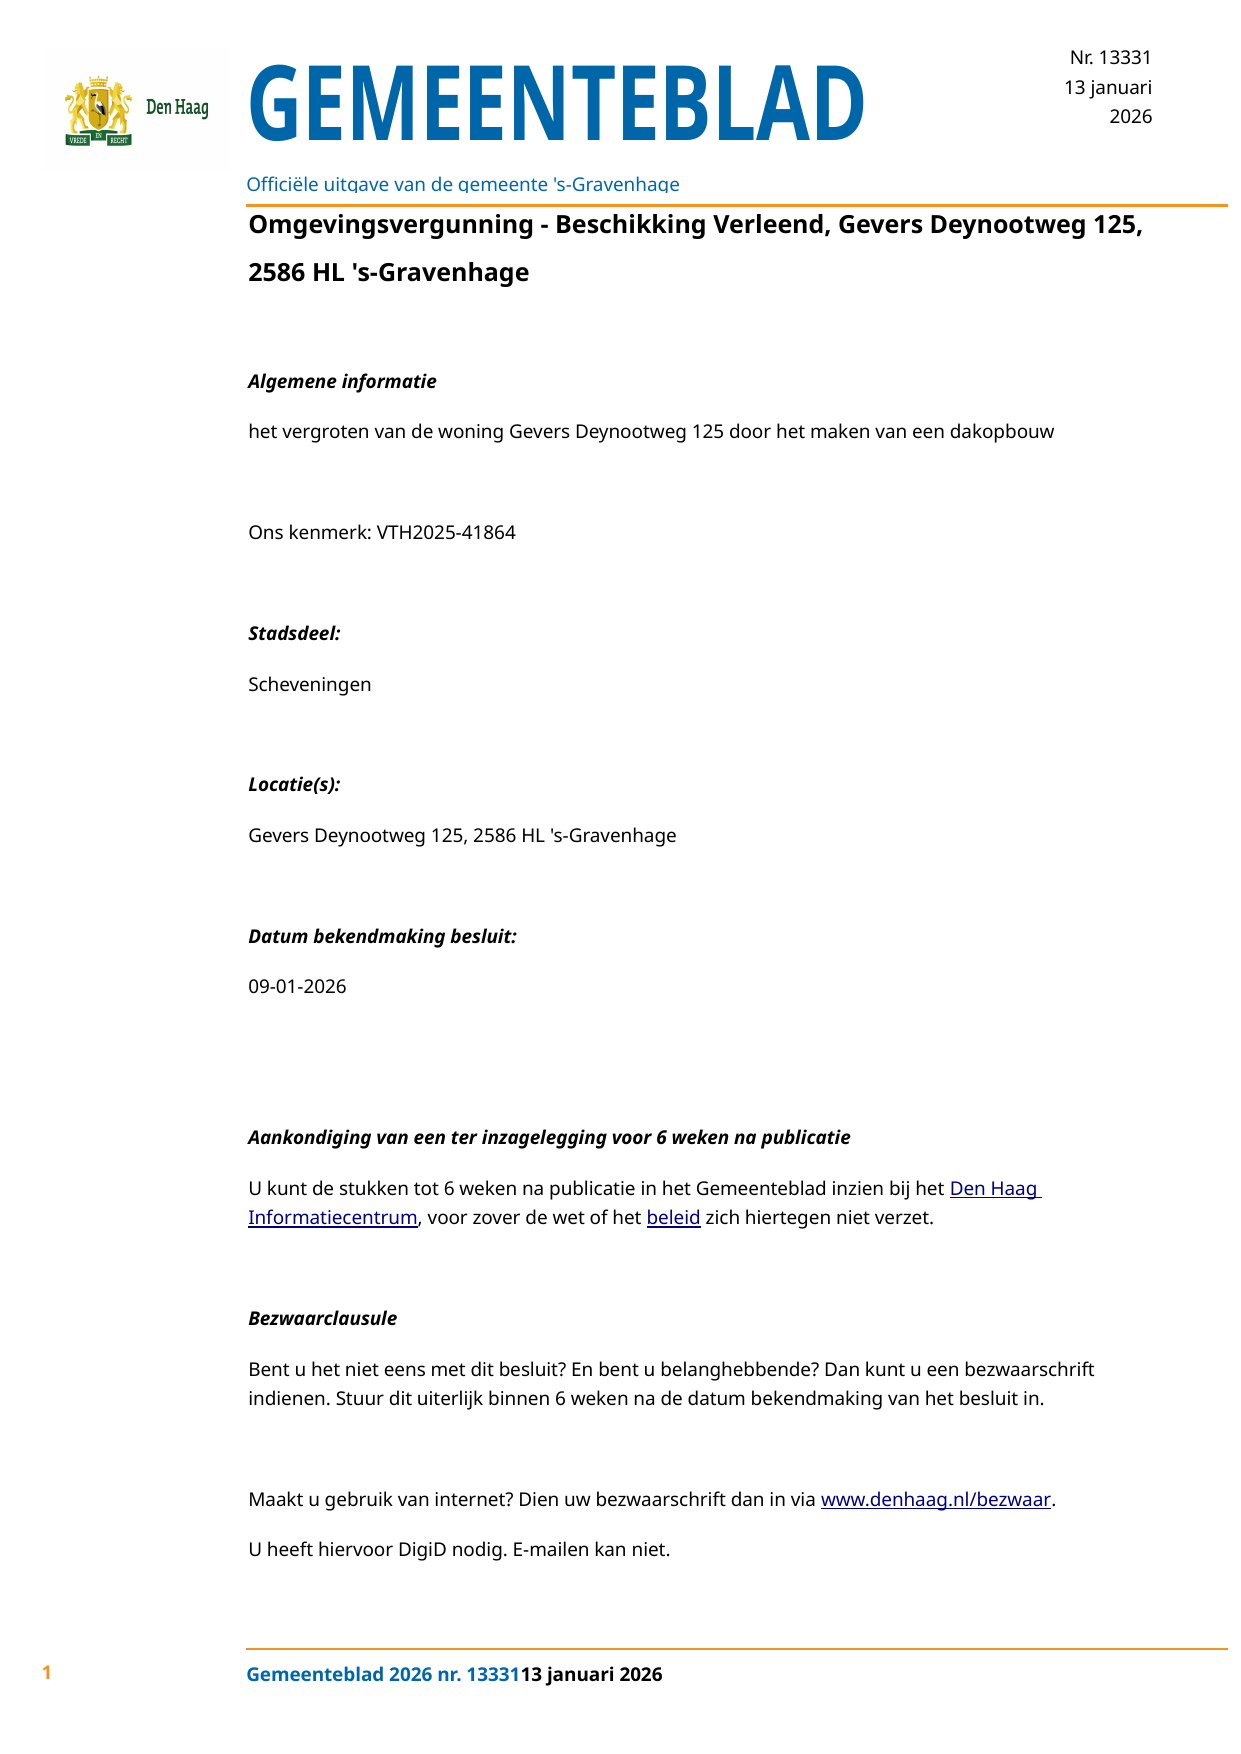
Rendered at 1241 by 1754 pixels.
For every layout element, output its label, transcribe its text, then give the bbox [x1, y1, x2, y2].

text Ons kenmerk: VTH2025-41864 [248, 519, 1152, 545]
text Maakt u gebruik van internet? Dien uw bezwaarschrift dan in via www.denhaag.nl/bezwaar. [248, 1486, 1152, 1512]
text Bezwaarclausule [248, 1305, 1152, 1331]
text Algemene informatie [248, 368, 1152, 394]
text Omgevingsvergunning - Beschikking Verleend, Gevers Deynootweg 125, 2586 HL 's-Gravenhage [248, 207, 1152, 288]
text U heeft hiervoor DigiD nodig. E-mailen kan niet. [248, 1537, 1152, 1562]
picture [41, 47, 231, 172]
text Bent u het niet eens met dit besluit? En bent u belanghebbende? Dan kunt u een bezwaarschrift indienen. Stuur dit uiterlijk binnen 6 weken na de datum bekendmaking van het besluit in. [248, 1356, 1152, 1411]
text Scheveningen [248, 671, 1152, 697]
text Aankondiging van een ter inzagelegging voor 6 weken na publicatie [248, 1124, 1152, 1150]
text Gevers Deynootweg 125, 2586 HL 's-Gravenhage [248, 822, 1152, 848]
text 09-01-2026 [248, 973, 1152, 999]
text Locatie(s): [248, 772, 1152, 797]
text Datum bekendmaking besluit: [248, 923, 1152, 949]
text Stadsdeel: [248, 620, 1152, 646]
text het vergroten van de woning Gevers Deynootweg 125 door het maken van een dakopbouw [248, 419, 1152, 444]
text U kunt de stukken tot 6 weken na publicatie in het Gemeenteblad inzien bij het Den Haag Informatiecentrum, voor zover de wet of het beleid zich hiertegen niet verzet. [248, 1175, 1152, 1230]
